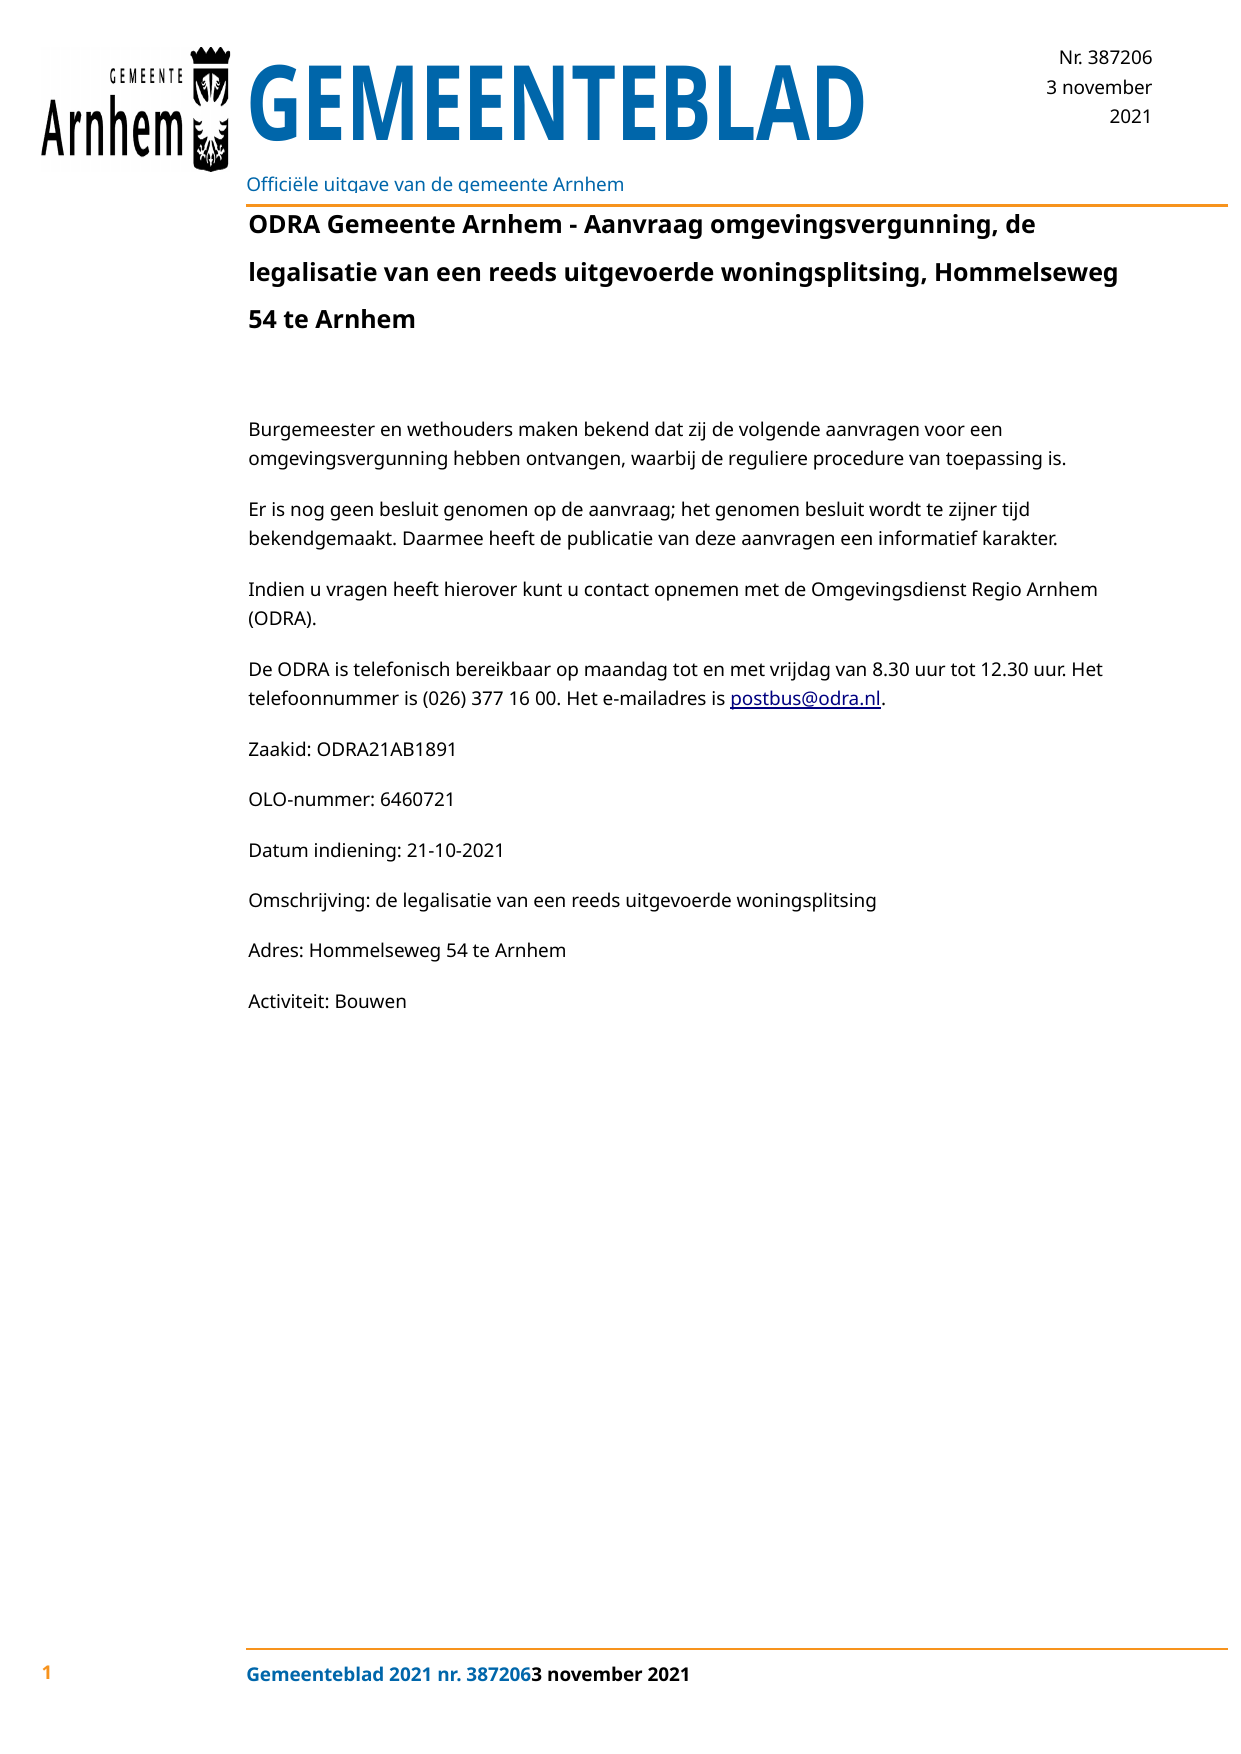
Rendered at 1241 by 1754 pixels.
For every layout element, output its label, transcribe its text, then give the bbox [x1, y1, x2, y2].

text Zaakid: ODRA21AB1891 [248, 736, 1152, 762]
picture [41, 47, 231, 172]
text Activiteit: Bouwen [248, 988, 1152, 1014]
text Datum indiening: 21-10-2021 [248, 837, 1152, 862]
text Er is nog geen besluit genomen op de aanvraag; het genomen besluit wordt te zijner tijd bekendgemaakt. Daarmee heeft de publicatie van deze aanvragen een informatief karakter. [248, 496, 1152, 551]
text Omschrijving: de legalisatie van een reeds uitgevoerde woningsplitsing [248, 887, 1152, 913]
text OLO-nummer: 6460721 [248, 786, 1152, 812]
text Indien u vragen heeft hierover kunt u contact opnemen met de Omgevingsdienst Regio Arnhem (ODRA). [248, 576, 1152, 631]
text ODRA Gemeente Arnhem - Aanvraag omgevingsvergunning, de legalisatie van een reeds uitgevoerde woningsplitsing, Hommelseweg 54 te Arnhem [248, 207, 1152, 336]
text Adres: Hommelseweg 54 te Arnhem [248, 938, 1152, 963]
text Burgemeester en wethouders maken bekend dat zij de volgende aanvragen voor een omgevingsvergunning hebben ontvangen, waarbij de reguliere procedure van toepassing is. [248, 416, 1152, 471]
text De ODRA is telefonisch bereikbaar op maandag tot en met vrijdag van 8.30 uur tot 12.30 uur. Het telefoonnummer is (026) 377 16 00. Het e-mailadres is postbus@odra.nl. [248, 656, 1152, 711]
